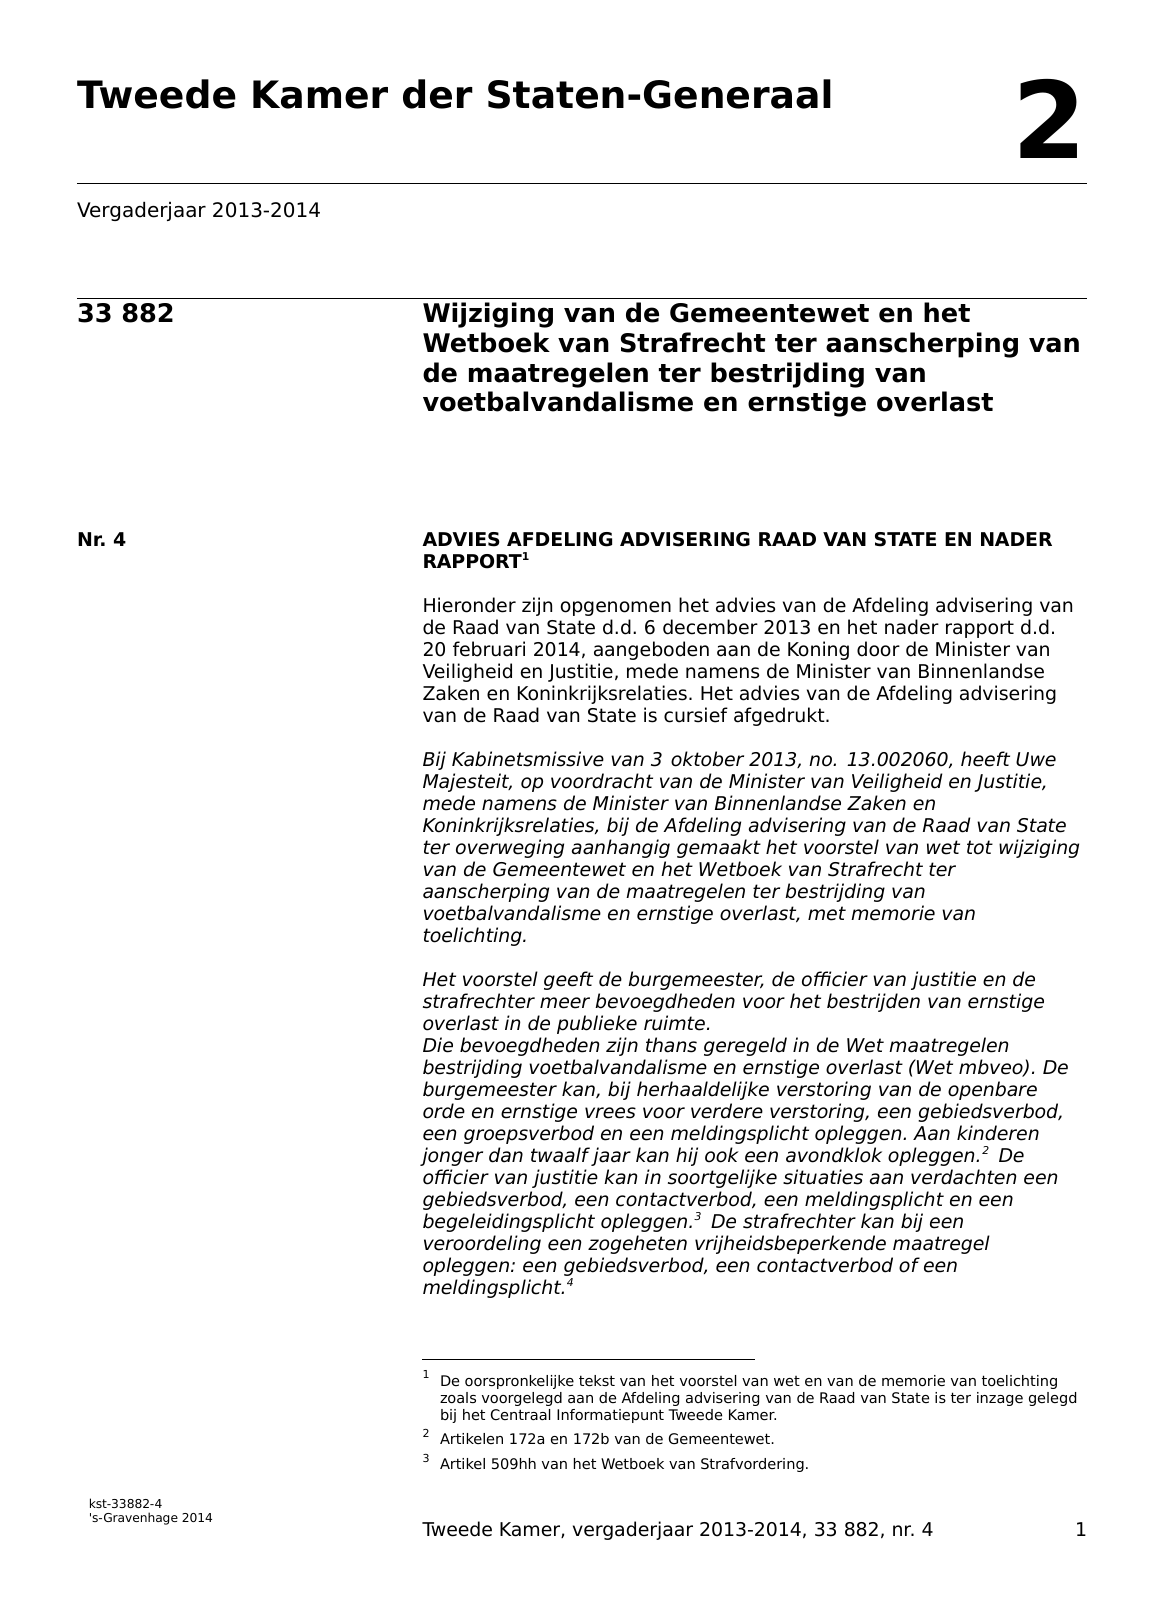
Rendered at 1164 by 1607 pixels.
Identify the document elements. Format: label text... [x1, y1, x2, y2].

text Die bevoegdheden zijn thans geregeld in de Wet maatregelen bestrijding voetbalvandalisme en ernstige overlast (Wet mbveo). De burgemeester kan, bij herhaaldelijke verstoring van de openbare orde en ernstige vrees voor verdere verstoring, een gebiedsverbod, een groepsverbod en een meldingsplicht opleggen. Aan kinderen jonger dan twaalf jaar kan hij ook een avondklok opleggen. De officier van justitie kan in soortgelijke situaties aan verdachten een gebiedsverbod, een contactverbod, een meldingsplicht en een begeleidingsplicht opleggen. De strafrechter kan bij een veroordeling een zogeheten vrijheidsbeperkende maatregel opleggen: een gebiedsverbod, een contactverbod of een meldingsplicht. [422, 1035, 1087, 1299]
text Het voorstel geeft de burgemeester, de officier van justitie en de strafrechter meer bevoegdheden voor het bestrijden van ernstige overlast in de publieke ruimte. [422, 969, 1087, 1035]
text 's-Gravenhage 2014 [88, 1511, 323, 1525]
subtitle Nr. 4 ADVIES AFDELING ADVISERING RAAD VAN STATE EN NADER RAPPORT [77, 529, 1087, 573]
text Artikel 509hh van het Wetboek van Strafvordering. [422, 1452, 1087, 1474]
text Bij Kabinetsmissive van 3 oktober 2013, no. 13.002060, heeft Uwe Majesteit, op voordracht van de Minister van Veiligheid en Justitie, mede namens de Minister van Binnenlandse Zaken en Koninkrijksrelaties, bij de Afdeling advisering van de Raad van State ter overweging aanhangig gemaakt het voorstel van wet tot wijziging van de Gemeentewet en het Wetboek van Strafrecht ter aanscherping van de maatregelen ter bestrijding van voetbalvandalisme en ernstige overlast, met memorie van toelichting. [422, 749, 1087, 947]
table_header Tweede Kamer der Staten-Generaal [77, 59, 886, 183]
text Artikelen 172a en 172b van de Gemeentewet. [422, 1427, 1087, 1449]
table_cell Vergaderjaar 2013-2014 [77, 184, 1087, 298]
table_header 2 [886, 59, 1087, 183]
text De oorspronkelijke tekst van het voorstel van wet en van de memorie van toelichting zoals voorgelegd aan de Afdeling advisering van de Raad van State is ter inzage gelegd bij het Centraal Informatiepunt Tweede Kamer. [422, 1368, 1087, 1424]
subtitle 33 882 Wijziging van de Gemeentewet en het Wetboek van Strafrecht ter aanscherping van de maatregelen ter bestrijding van voetbalvandalisme en ernstige overlast [77, 299, 1087, 418]
text kst-33882-4 [88, 1497, 323, 1511]
text Hieronder zijn opgenomen het advies van de Afdeling advisering van de Raad van State d.d. 6 december 2013 en het nader rapport d.d. 20 februari 2014, aangeboden aan de Koning door de Minister van Veiligheid en Justitie, mede namens de Minister van Binnenlandse Zaken en Koninkrijksrelaties. Het advies van de Afdeling advisering van de Raad van State is cursief afgedrukt. [422, 595, 1087, 727]
